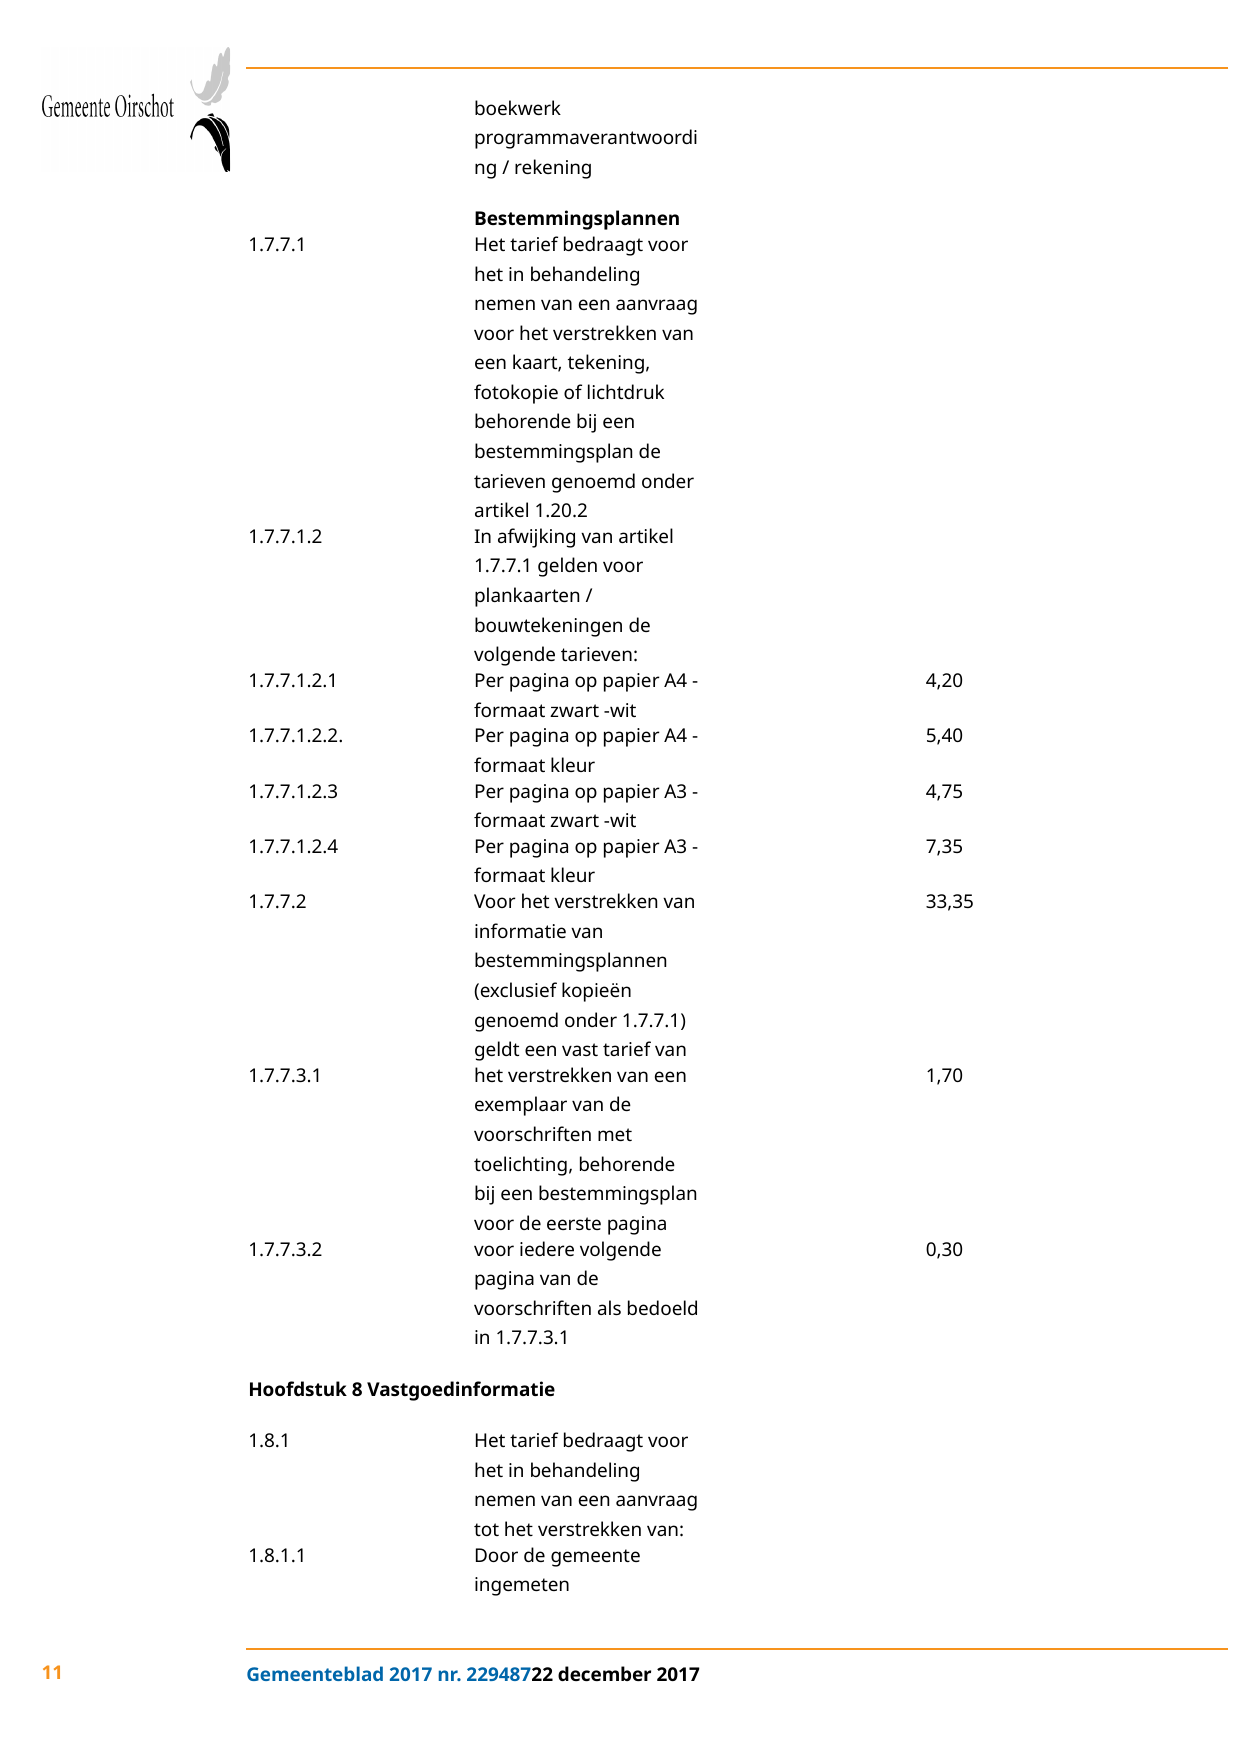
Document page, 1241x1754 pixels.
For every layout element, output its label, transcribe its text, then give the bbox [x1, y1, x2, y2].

table_cell [474, 1350, 700, 1376]
table_cell [248, 205, 474, 231]
table_cell Het tarief bedraagt voor het in behandeling nemen van een aanvraag voor het verstrekken van een kaart, tekening, fotokopie of lichtdruk behorende bij een bestemmingsplan de tarieven genoemd onder artikel 1.20.2 [474, 231, 700, 523]
table_cell [926, 1428, 1152, 1542]
table_cell [700, 180, 926, 205]
table_cell [700, 667, 926, 722]
table_cell [474, 1402, 700, 1427]
table_cell Bestemmingsplannen [474, 205, 700, 231]
table_cell Per pagina op papier A3 - formaat kleur [474, 833, 700, 888]
table_cell 4,75 [926, 778, 1152, 833]
table_cell 1.7.7.1 [248, 231, 474, 523]
table_cell 1.7.7.1.2.1 [248, 667, 474, 722]
picture [41, 47, 231, 172]
table_cell 1.7.7.1.2 [248, 523, 474, 667]
table_cell [700, 1376, 926, 1402]
table_cell [700, 1542, 926, 1597]
table_cell [700, 95, 926, 180]
table_cell [248, 1350, 474, 1376]
table_cell In afwijking van artikel 1.7.7.1 gelden voor plankaarten / bouwtekeningen de volgende tarieven: [474, 523, 700, 667]
table_cell Hoofdstuk 8 Vastgoedinformatie [248, 1376, 700, 1402]
table_cell 1.8.1 [248, 1428, 474, 1542]
table_cell [248, 1402, 474, 1427]
table_cell [700, 889, 926, 1062]
table_cell 1.7.7.1.2.4 [248, 833, 474, 888]
table_cell 1.8.1.1 [248, 1542, 474, 1597]
table_cell [474, 180, 700, 205]
table_cell 1.7.7.2 [248, 889, 474, 1062]
table_cell [926, 1542, 1152, 1597]
table_cell 5,40 [926, 723, 1152, 778]
table_cell [248, 180, 474, 205]
table_cell [700, 205, 926, 231]
table_cell [700, 523, 926, 667]
table_cell [926, 1376, 1152, 1402]
table_cell [926, 231, 1152, 523]
table_cell [700, 1350, 926, 1376]
table_cell 33,35 [926, 889, 1152, 1062]
table_cell Per pagina op papier A4 - formaat kleur [474, 723, 700, 778]
table_cell [926, 523, 1152, 667]
table_cell [926, 180, 1152, 205]
table_cell Per pagina op papier A3 - formaat zwart -wit [474, 778, 700, 833]
table_cell 7,35 [926, 833, 1152, 888]
table_cell Het tarief bedraagt voor het in behandeling nemen van een aanvraag tot het verstrekken van: [474, 1428, 700, 1542]
table_cell [926, 205, 1152, 231]
table_cell [700, 723, 926, 778]
table_cell Door de gemeente ingemeten [474, 1542, 700, 1597]
table_cell 1.7.7.1.2.2. [248, 723, 474, 778]
table_cell 1.7.7.1.2.3 [248, 778, 474, 833]
table_cell [926, 1402, 1152, 1427]
table_cell 1.7.7.3.2 [248, 1236, 474, 1350]
table_cell [700, 833, 926, 888]
table_cell voor iedere volgende pagina van de voorschriften als bedoeld in 1.7.7.3.1 [474, 1236, 700, 1350]
table_cell [700, 231, 926, 523]
table_cell [700, 1062, 926, 1236]
table_cell [700, 1428, 926, 1542]
table_cell [926, 1350, 1152, 1376]
table_cell [926, 95, 1152, 180]
table_cell boekwerk programmaverantwoording / rekening [474, 95, 700, 180]
table_cell 0,30 [926, 1236, 1152, 1350]
table_cell Voor het verstrekken van informatie van bestemmingsplannen (exclusief kopieën genoemd onder 1.7.7.1) geldt een vast tarief van [474, 889, 700, 1062]
table_cell [700, 1236, 926, 1350]
table_cell 1,70 [926, 1062, 1152, 1236]
table_cell [700, 778, 926, 833]
table_cell het verstrekken van een exemplaar van de voorschriften met toelichting, behorende bij een bestemmingsplan voor de eerste pagina [474, 1062, 700, 1236]
table_cell 1.7.7.3.1 [248, 1062, 474, 1236]
table_cell Per pagina op papier A4 - formaat zwart -wit [474, 667, 700, 722]
table_cell [700, 1402, 926, 1427]
table_cell [248, 95, 474, 180]
table_cell 4,20 [926, 667, 1152, 722]
